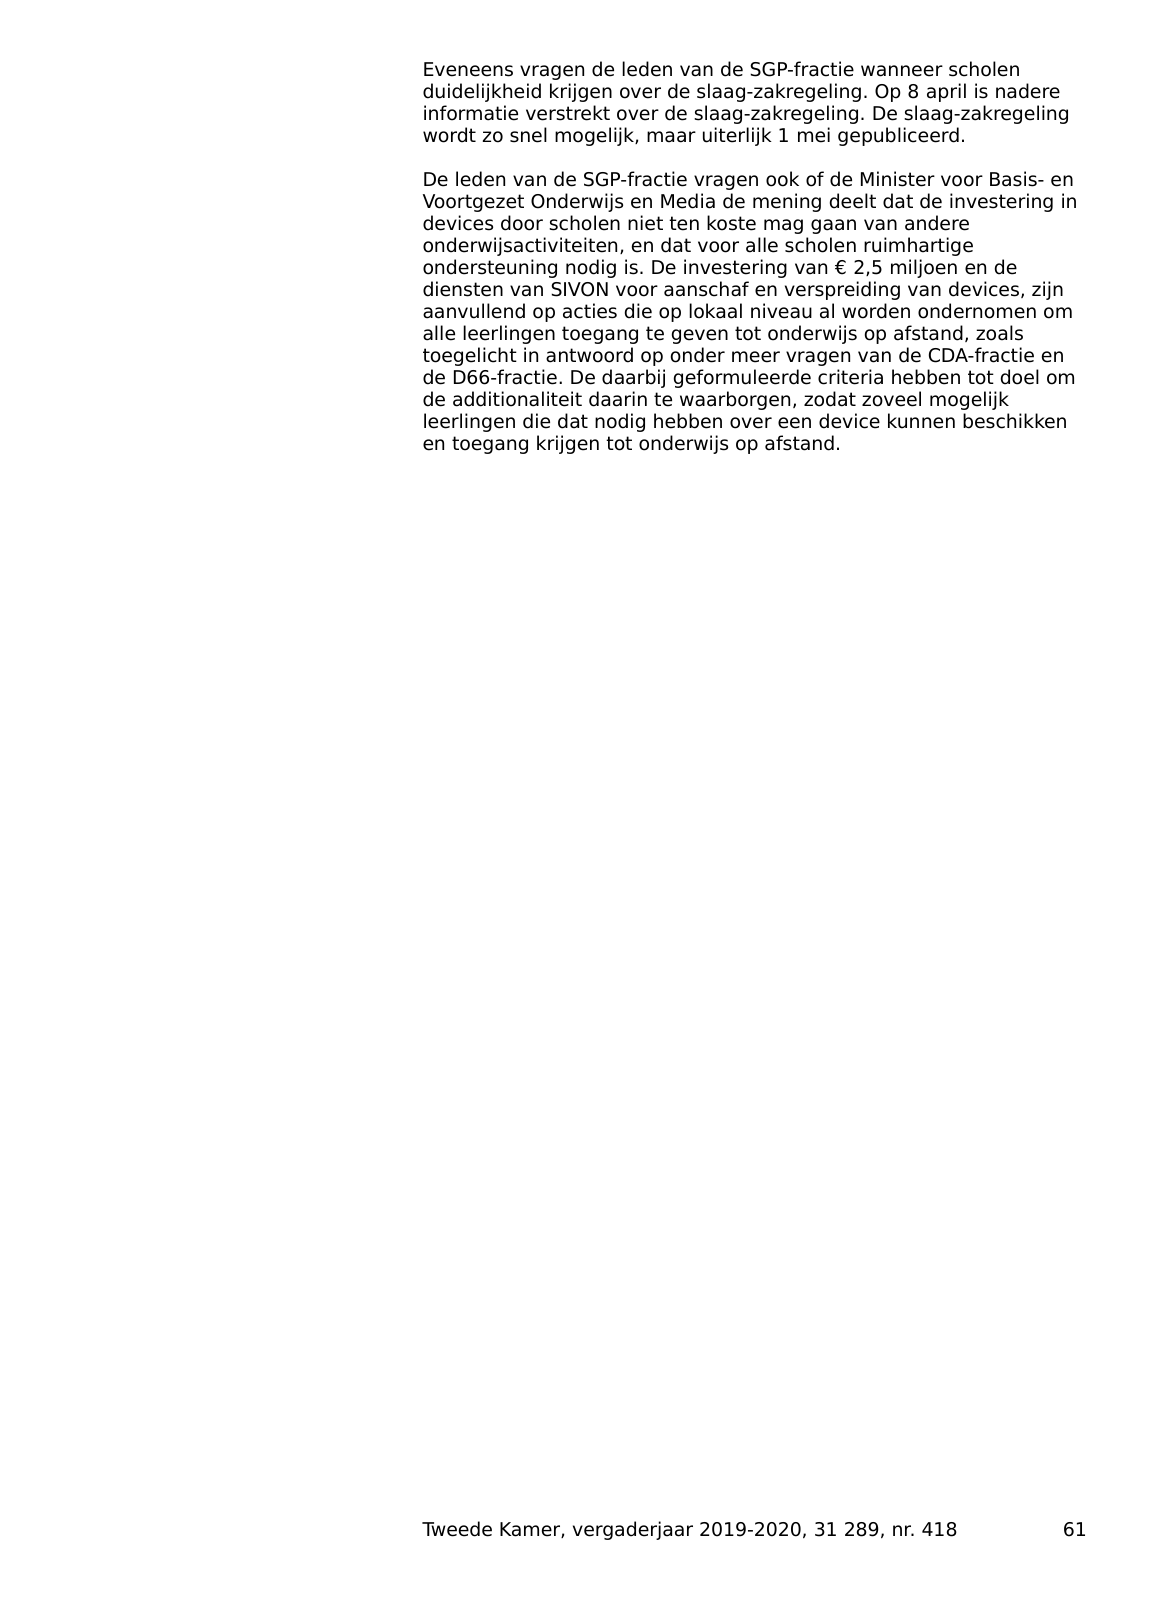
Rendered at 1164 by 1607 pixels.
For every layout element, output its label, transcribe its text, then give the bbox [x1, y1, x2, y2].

text Eveneens vragen de leden van de SGP-fractie wanneer scholen duidelijkheid krijgen over de slaag-zakregeling. Op 8 april is nadere informatie verstrekt over de slaag-zakregeling. De slaag-zakregeling wordt zo snel mogelijk, maar uiterlijk 1 mei gepubliceerd. [422, 59, 1087, 147]
text De leden van de SGP-fractie vragen ook of de Minister voor Basis- en Voortgezet Onderwijs en Media de mening deelt dat de investering in devices door scholen niet ten koste mag gaan van andere onderwijsactiviteiten, en dat voor alle scholen ruimhartige ondersteuning nodig is. De investering van € 2,5 miljoen en de diensten van SIVON voor aanschaf en verspreiding van devices, zijn aanvullend op acties die op lokaal niveau al worden ondernomen om alle leerlingen toegang te geven tot onderwijs op afstand, zoals toegelicht in antwoord op onder meer vragen van de CDA-fractie en de D66-fractie. De daarbij geformuleerde criteria hebben tot doel om de additionaliteit daarin te waarborgen, zodat zoveel mogelijk leerlingen die dat nodig hebben over een device kunnen beschikken en toegang krijgen tot onderwijs op afstand. [422, 169, 1087, 455]
